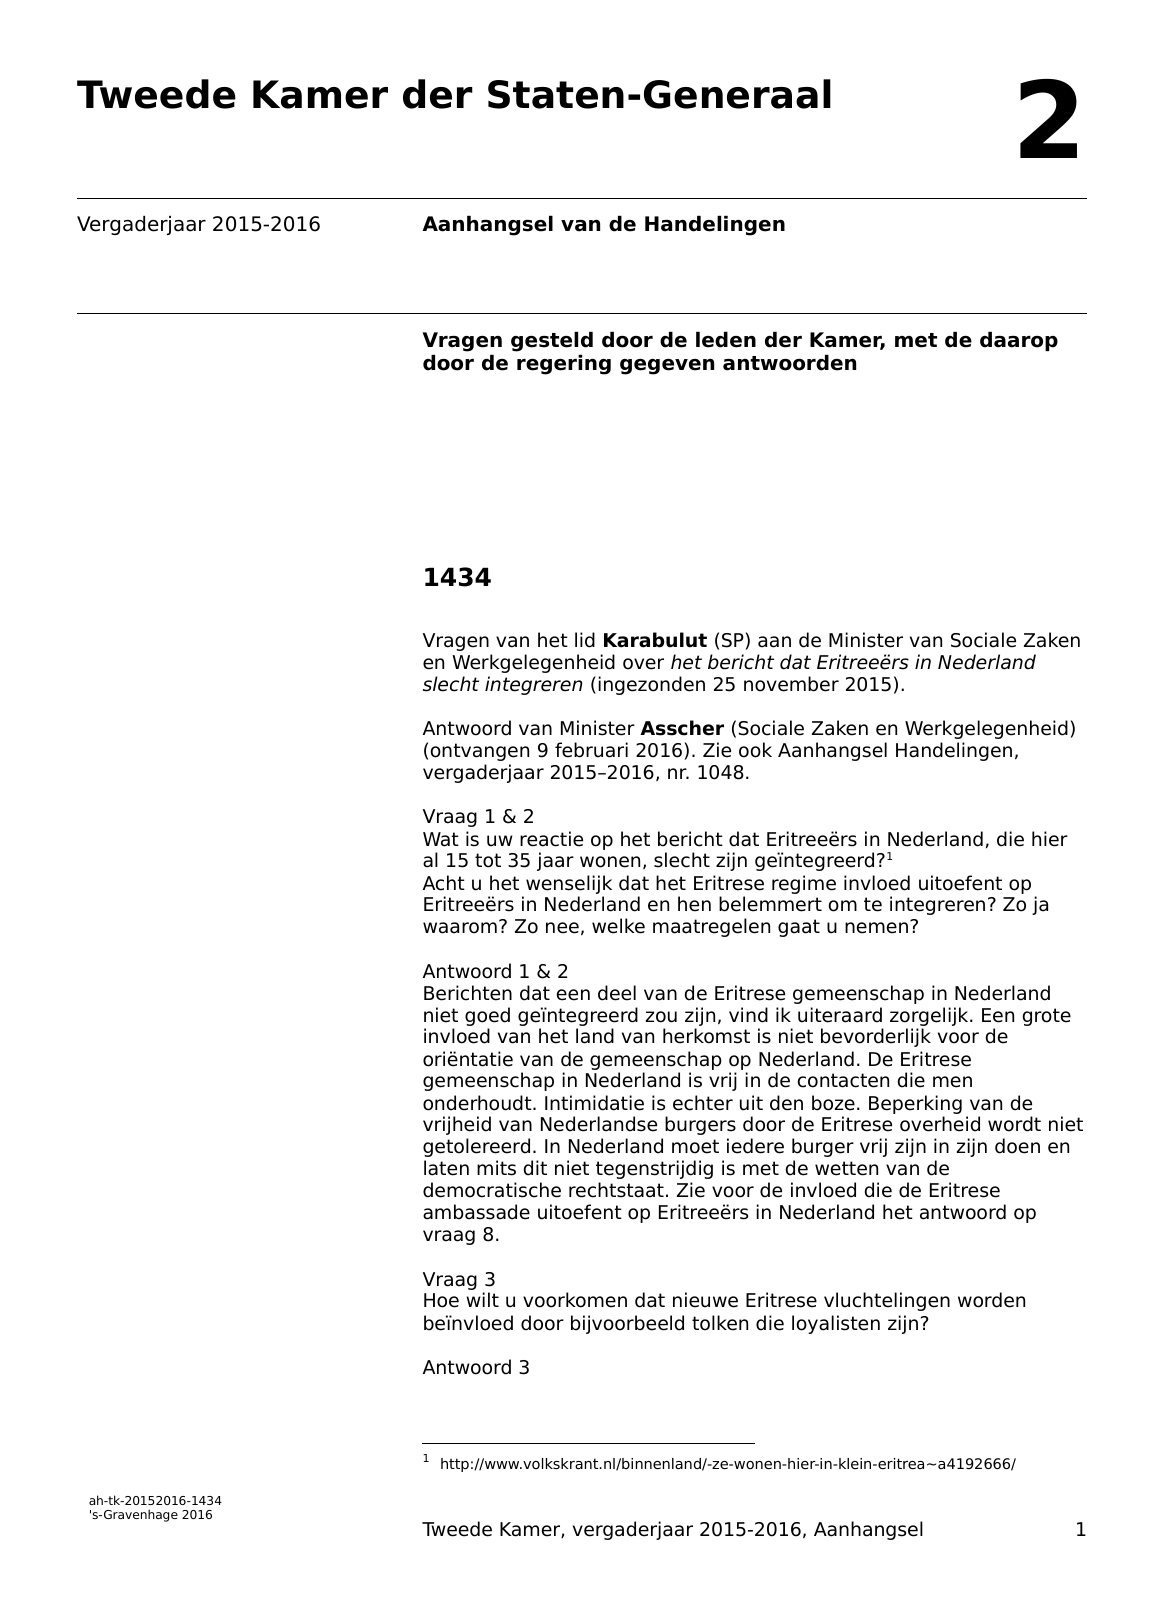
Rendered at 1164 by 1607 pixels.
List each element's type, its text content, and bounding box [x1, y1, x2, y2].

text 1434 [422, 563, 1087, 592]
text Wat is uw reactie op het bericht dat Eritreeërs in Nederland, die hier al 15 tot 35 jaar wonen, slecht zijn geïntegreerd? [422, 828, 1087, 872]
table_cell Aanhangsel van de Handelingen [422, 199, 1087, 313]
table_cell Vragen gesteld door de leden der Kamer, met de daarop door de regering gegeven antwoorden [422, 314, 1087, 375]
text Vraag 1 & 2 [422, 806, 1087, 828]
table_cell [77, 314, 422, 375]
text Hoe wilt u voorkomen dat nieuwe Eritrese vluchtelingen worden beïnvloed door bijvoorbeeld tolken die loyalisten zijn? [422, 1290, 1087, 1334]
text Antwoord 1 & 2 [422, 961, 1087, 982]
table_header Tweede Kamer der Staten-Generaal [77, 59, 886, 198]
text Acht u het wenselijk dat het Eritrese regime invloed uitoefent op Eritreeërs in Nederland en hen belemmert om te integreren? Zo ja waarom? Zo nee, welke maatregelen gaat u nemen? [422, 872, 1087, 938]
table_cell Vergaderjaar 2015-2016 [77, 199, 422, 313]
text Vragen van het lid Karabulut (SP) aan de Minister van Sociale Zaken en Werkgelegenheid over het bericht dat Eritreeërs in Nederland slecht integreren (ingezonden 25 november 2015). [422, 630, 1087, 696]
text Berichten dat een deel van de Eritrese gemeenschap in Nederland niet goed geïntegreerd zou zijn, vind ik uiteraard zorgelijk. Een grote invloed van het land van herkomst is niet bevorderlijk voor de oriëntatie van de gemeenschap op Nederland. De Eritrese gemeenschap in Nederland is vrij in de contacten die men onderhoudt. Intimidatie is echter uit den boze. Beperking van de vrijheid van Nederlandse burgers door de Eritrese overheid wordt niet getolereerd. In Nederland moet iedere burger vrij zijn in zijn doen en laten mits dit niet tegenstrijdig is met de wetten van de democratische rechtstaat. Zie voor de invloed die de Eritrese ambassade uitoefent op Eritreeërs in Nederland het antwoord op vraag 8. [422, 982, 1087, 1246]
text Vraag 3 [422, 1268, 1087, 1290]
text 's-Gravenhage 2016 [88, 1508, 323, 1522]
text Antwoord van Minister Asscher (Sociale Zaken en Werkgelegenheid) (ontvangen 9 februari 2016). Zie ook Aanhangsel Handelingen, vergaderjaar 2015–2016, nr. 1048. [422, 718, 1087, 784]
table_header 2 [886, 59, 1087, 198]
text ah-tk-20152016-1434 [88, 1494, 323, 1508]
text http://www.volkskrant.nl/binnenland/-ze-wonen-hier-in-klein-eritrea~a4192666/ [422, 1452, 1087, 1474]
text Antwoord 3 [422, 1357, 1087, 1378]
